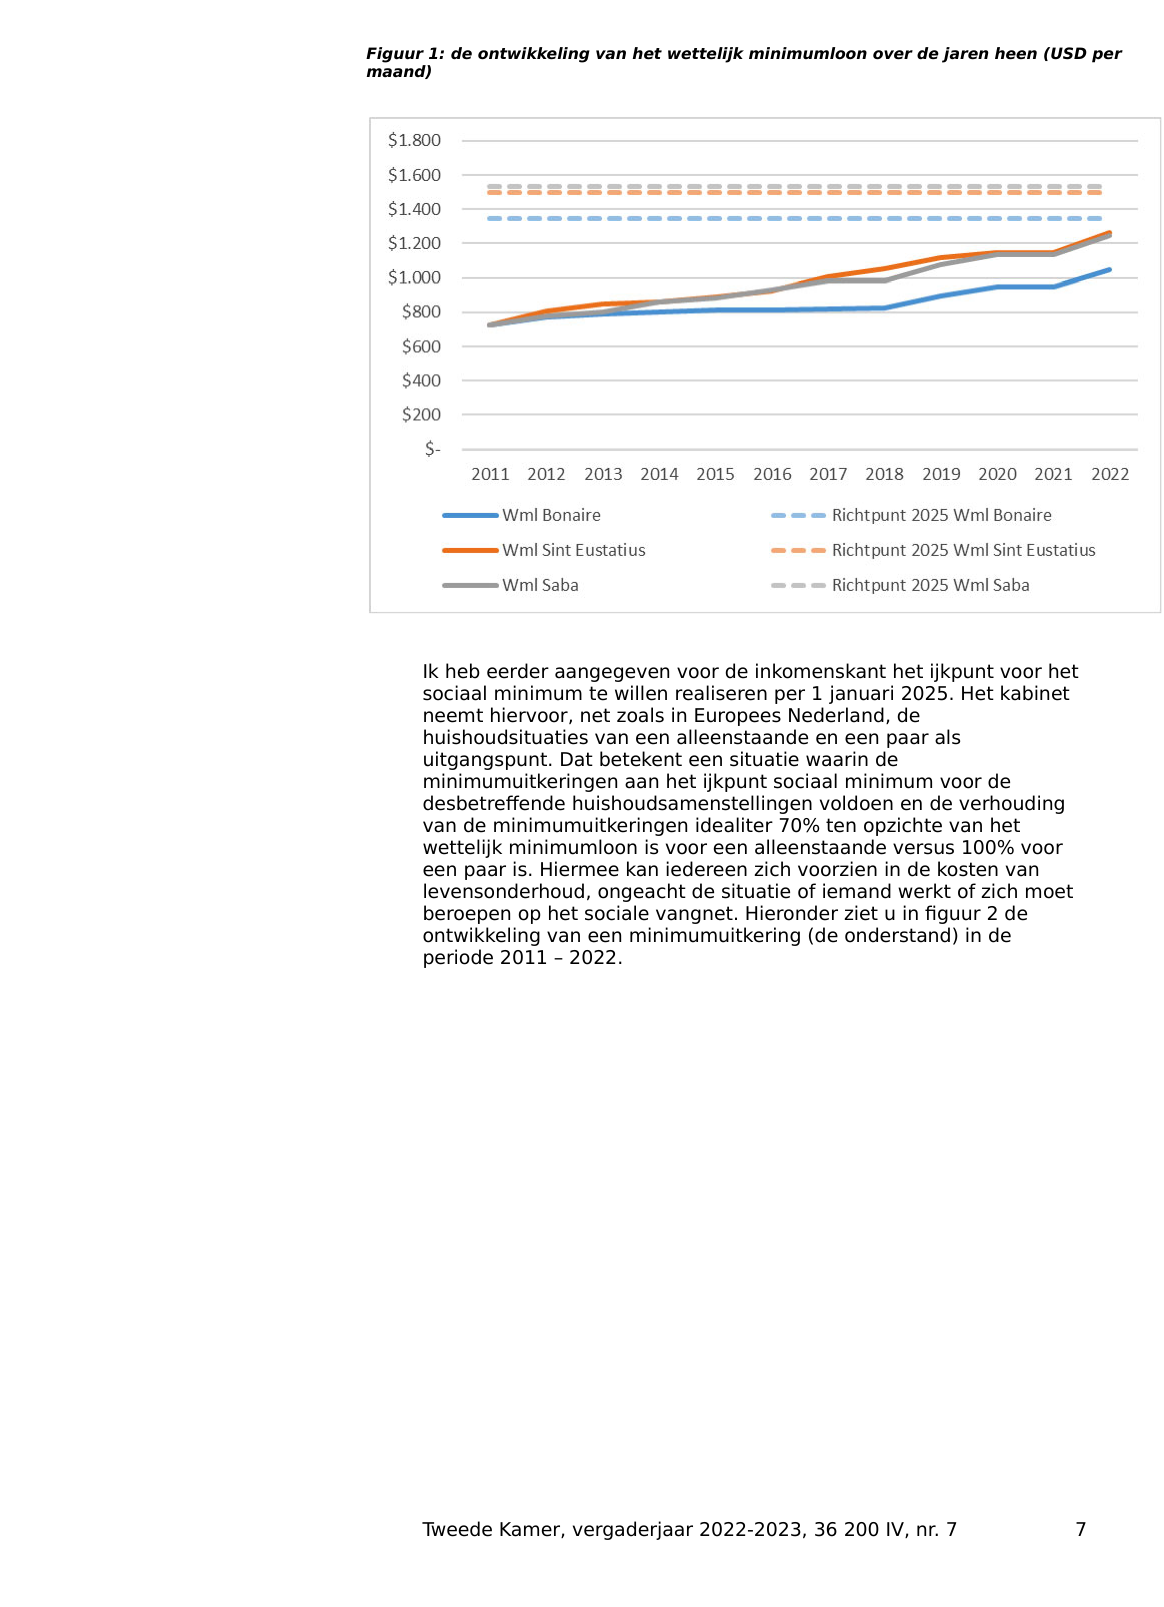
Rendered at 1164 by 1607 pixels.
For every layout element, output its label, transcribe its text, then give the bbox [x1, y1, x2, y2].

picture [366, 114, 1164, 617]
text Ik heb eerder aangegeven voor de inkomenskant het ijkpunt voor het sociaal minimum te willen realiseren per 1 januari 2025. Het kabinet neemt hiervoor, net zoals in Europees Nederland, de huishoudsituaties van een alleenstaande en een paar als uitgangspunt. Dat betekent een situatie waarin de minimumuitkeringen aan het ijkpunt sociaal minimum voor de desbetreffende huishoudsamenstellingen voldoen en de verhouding van de minimumuitkeringen idealiter 70% ten opzichte van het wettelijk minimumloon is voor een alleenstaande versus 100% voor een paar is. Hiermee kan iedereen zich voorzien in de kosten van levensonderhoud, ongeacht de situatie of iemand werkt of zich moet beroepen op het sociale vangnet. Hieronder ziet u in figuur 2 de ontwikkeling van een minimumuitkering (de onderstand) in de periode 2011 – 2022. [422, 661, 1087, 969]
text Figuur 1: de ontwikkeling van het wettelijk minimumloon over de jaren heen (USD per maand) [366, 45, 1163, 81]
